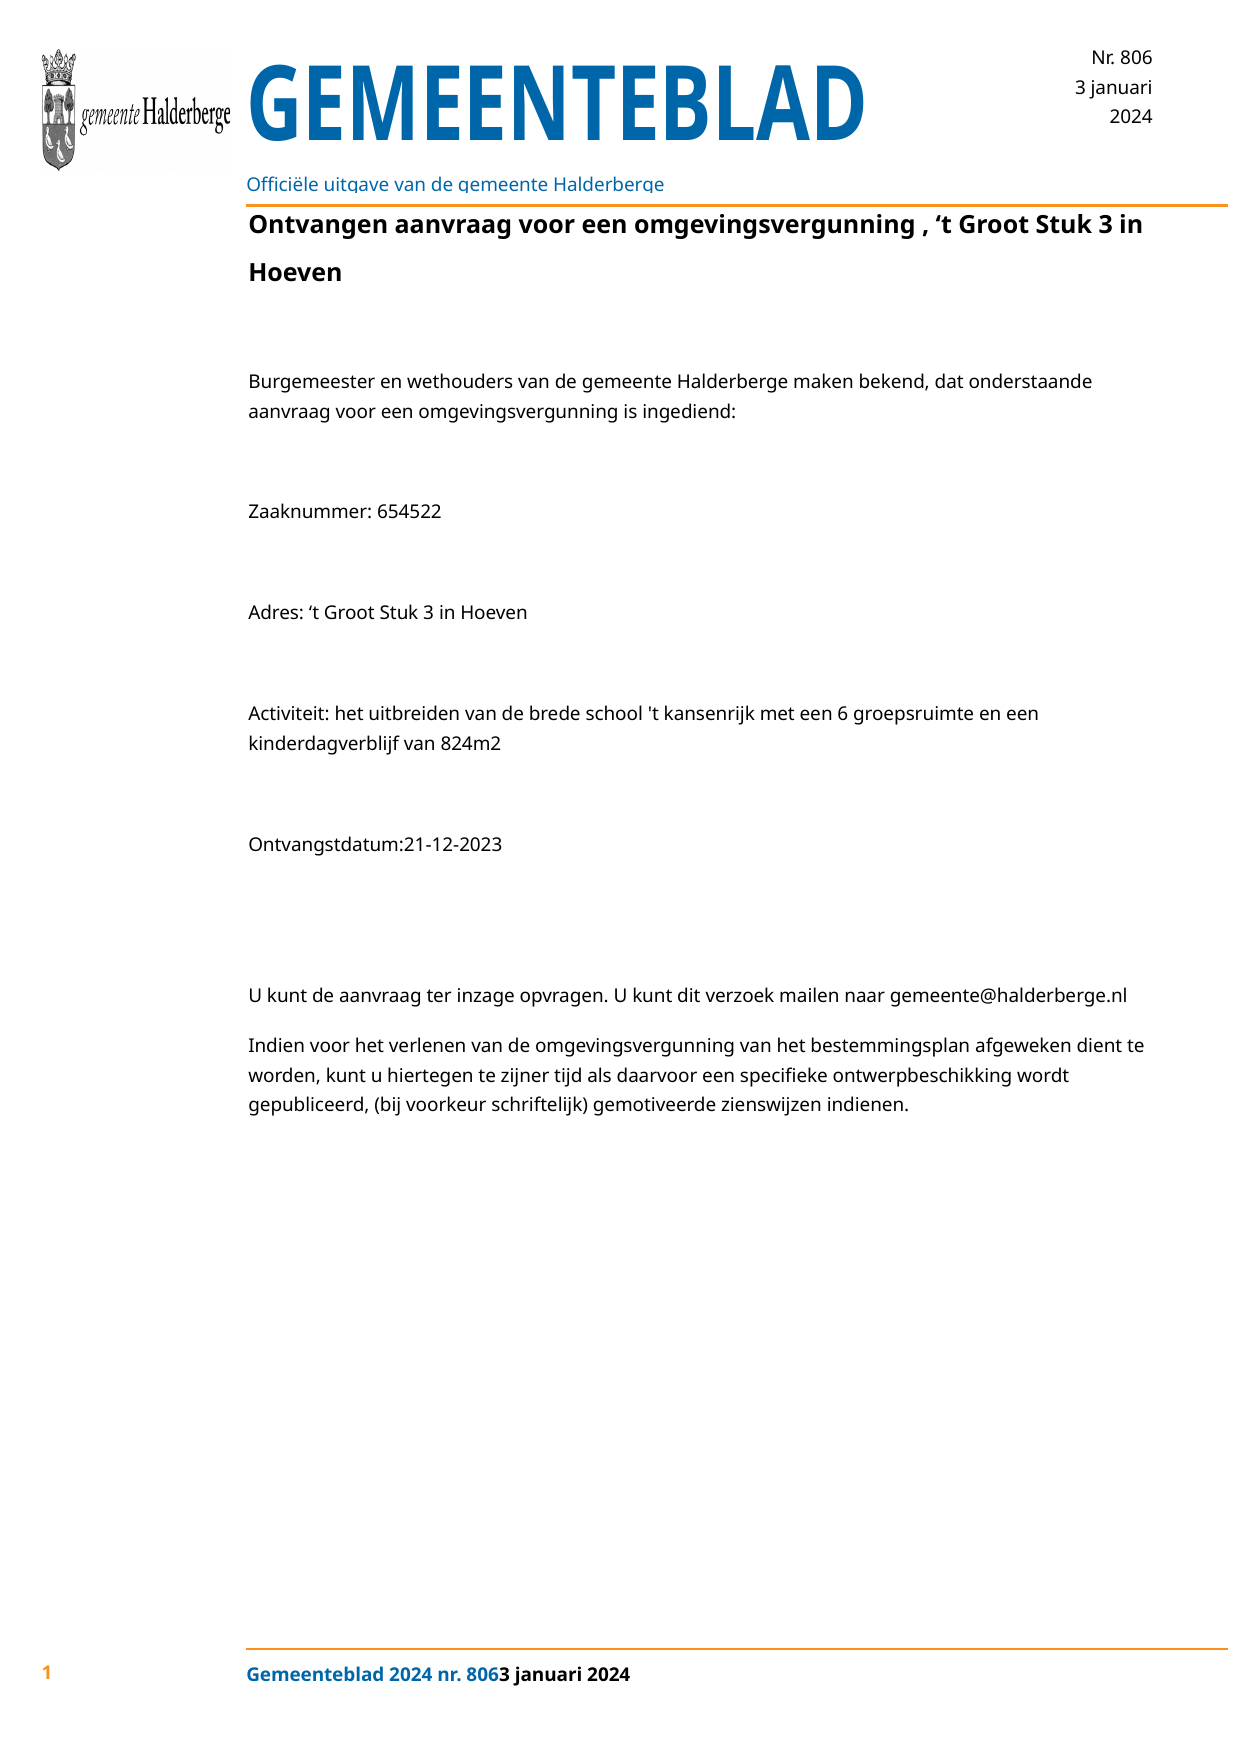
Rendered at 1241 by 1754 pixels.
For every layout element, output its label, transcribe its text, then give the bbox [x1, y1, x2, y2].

text Burgemeester en wethouders van de gemeente Halderberge maken bekend, dat onderstaande aanvraag voor een omgevingsvergunning is ingediend: [248, 368, 1152, 424]
text Adres: ‘t Groot Stuk 3 in Hoeven [248, 599, 1152, 625]
text Zaaknummer: 654522 [248, 499, 1152, 524]
text Ontvangen aanvraag voor een omgevingsvergunning , ‘t Groot Stuk 3 in Hoeven [248, 207, 1152, 288]
picture [41, 47, 231, 172]
text Indien voor het verlenen van de omgevingsvergunning van het bestemmingsplan afgeweken dient te worden, kunt u hiertegen te zijner tijd als daarvoor een specifieke ontwerpbeschikking wordt gepubliceerd, (bij voorkeur schriftelijk) gemotiveerde zienswijzen indienen. [248, 1032, 1152, 1117]
text Ontvangstdatum:21-12-2023 [248, 831, 1152, 857]
text U kunt de aanvraag ter inzage opvragen. U kunt dit verzoek mailen naar gemeente@halderberge.nl [248, 982, 1152, 1008]
text Activiteit: het uitbreiden van de brede school 't kansenrijk met een 6 groepsruimte en een kinderdagverblijf van 824m2 [248, 700, 1152, 756]
